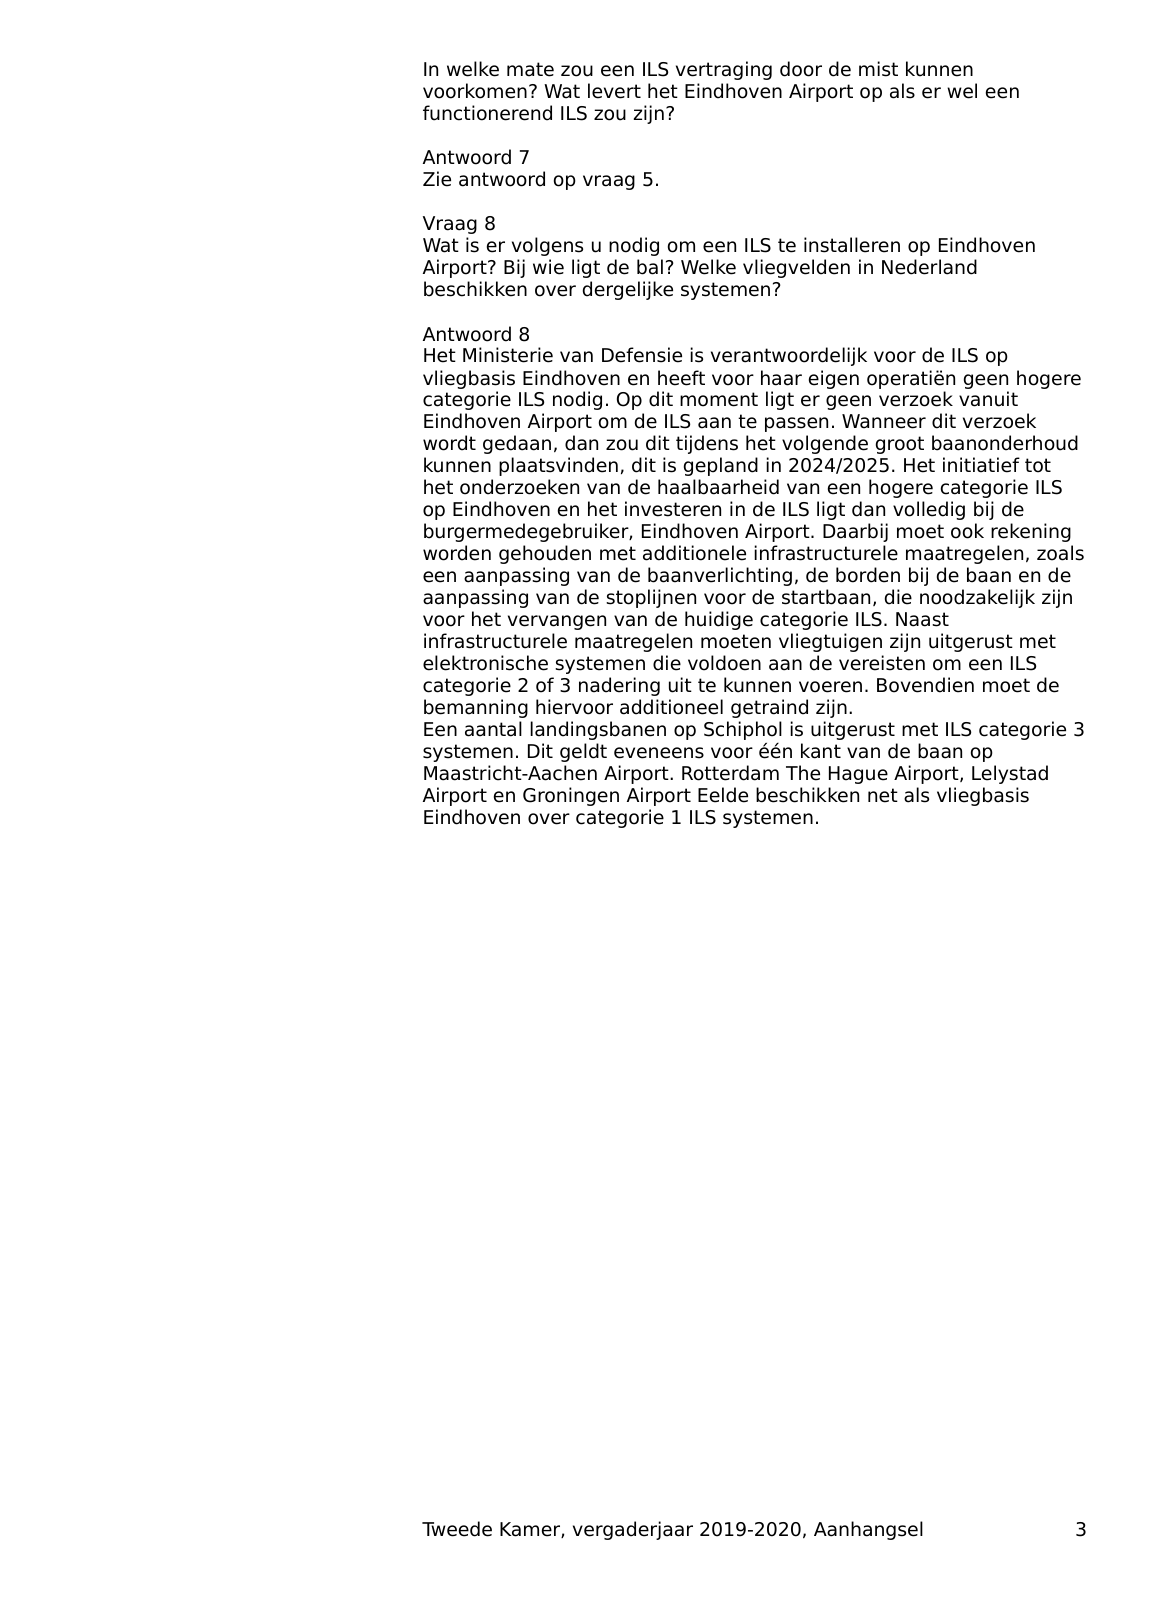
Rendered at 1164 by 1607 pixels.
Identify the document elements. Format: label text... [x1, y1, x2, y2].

text In welke mate zou een ILS vertraging door de mist kunnen voorkomen? Wat levert het Eindhoven Airport op als er wel een functionerend ILS zou zijn? [422, 59, 1087, 125]
text Het Ministerie van Defensie is verantwoordelijk voor de ILS op vliegbasis Eindhoven en heeft voor haar eigen operatiën geen hogere categorie ILS nodig. Op dit moment ligt er geen verzoek vanuit Eindhoven Airport om de ILS aan te passen. Wanneer dit verzoek wordt gedaan, dan zou dit tijdens het volgende groot baanonderhoud kunnen plaatsvinden, dit is gepland in 2024/2025. Het initiatief tot het onderzoeken van de haalbaarheid van een hogere categorie ILS op Eindhoven en het investeren in de ILS ligt dan volledig bij de burgermedegebruiker, Eindhoven Airport. Daarbij moet ook rekening worden gehouden met additionele infrastructurele maatregelen, zoals een aanpassing van de baanverlichting, de borden bij de baan en de aanpassing van de stoplijnen voor de startbaan, die noodzakelijk zijn voor het vervangen van de huidige categorie ILS. Naast infrastructurele maatregelen moeten vliegtuigen zijn uitgerust met elektronische systemen die voldoen aan de vereisten om een ILS categorie 2 of 3 nadering uit te kunnen voeren. Bovendien moet de bemanning hiervoor additioneel getraind zijn. [422, 345, 1087, 719]
text Antwoord 7 [422, 147, 1087, 169]
text Wat is er volgens u nodig om een ILS te installeren op Eindhoven Airport? Bij wie ligt de bal? Welke vliegvelden in Nederland beschikken over dergelijke systemen? [422, 235, 1087, 301]
text Antwoord 8 [422, 323, 1087, 345]
text Vraag 8 [422, 213, 1087, 235]
text Een aantal landingsbanen op Schiphol is uitgerust met ILS categorie 3 systemen. Dit geldt eveneens voor één kant van de baan op Maastricht-Aachen Airport. Rotterdam The Hague Airport, Lelystad Airport en Groningen Airport Eelde beschikken net als vliegbasis Eindhoven over categorie 1 ILS systemen. [422, 719, 1087, 829]
text Zie antwoord op vraag 5. [422, 169, 1087, 191]
